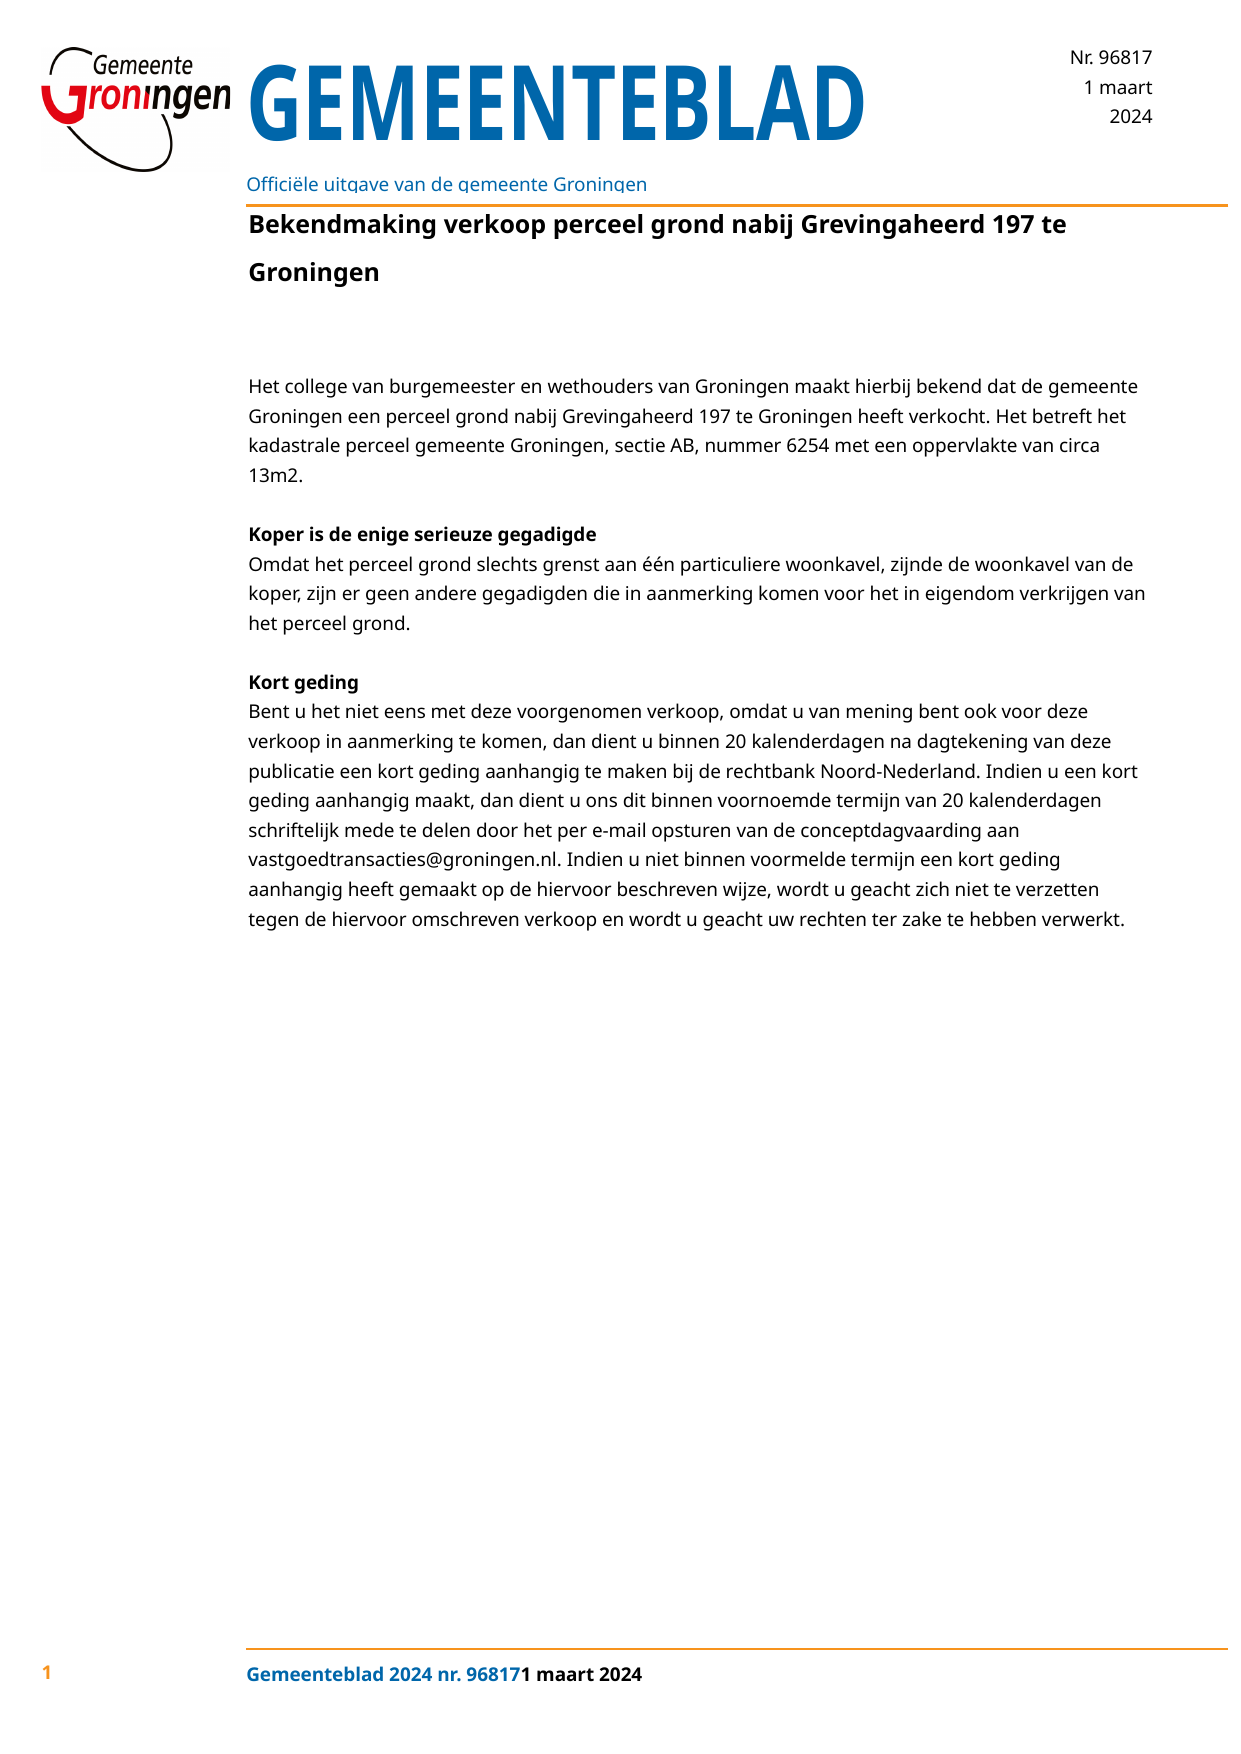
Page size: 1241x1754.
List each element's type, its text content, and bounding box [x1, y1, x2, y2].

text Koper is de enige serieuze gegadigde [248, 521, 1152, 547]
picture [41, 47, 231, 172]
text Omdat het perceel grond slechts grenst aan één particuliere woonkavel, zijnde de woonkavel van de koper, zijn er geen andere gegadigden die in aanmerking komen voor het in eigendom verkrijgen van het perceel grond. [248, 551, 1152, 636]
text Het college van burgemeester en wethouders van Groningen maakt hierbij bekend dat de gemeente Groningen een perceel grond nabij Grevingaheerd 197 te Groningen heeft verkocht. Het betreft het kadastrale perceel gemeente Groningen, sectie AB, nummer 6254 met een oppervlakte van circa 13m2. [248, 373, 1152, 488]
text Bent u het niet eens met deze voorgenomen verkoop, omdat u van mening bent ook voor deze verkoop in aanmerking te komen, dan dient u binnen 20 kalenderdagen na dagtekening van deze publicatie een kort geding aanhangig te maken bij de rechtbank Noord-Nederland. Indien u een kort geding aanhangig maakt, dan dient u ons dit binnen voornoemde termijn van 20 kalenderdagen schriftelijk mede te delen door het per e-mail opsturen van de conceptdagvaarding aan vastgoedtransacties@groningen.nl. Indien u niet binnen voormelde termijn een kort geding aanhangig heeft gemaakt op de hiervoor beschreven wijze, wordt u geacht zich niet te verzetten tegen de hiervoor omschreven verkoop en wordt u geacht uw rechten ter zake te hebben verwerkt. [248, 699, 1152, 931]
text Kort geding [248, 669, 1152, 695]
text Bekendmaking verkoop perceel grond nabij Grevingaheerd 197 te Groningen [248, 207, 1152, 288]
